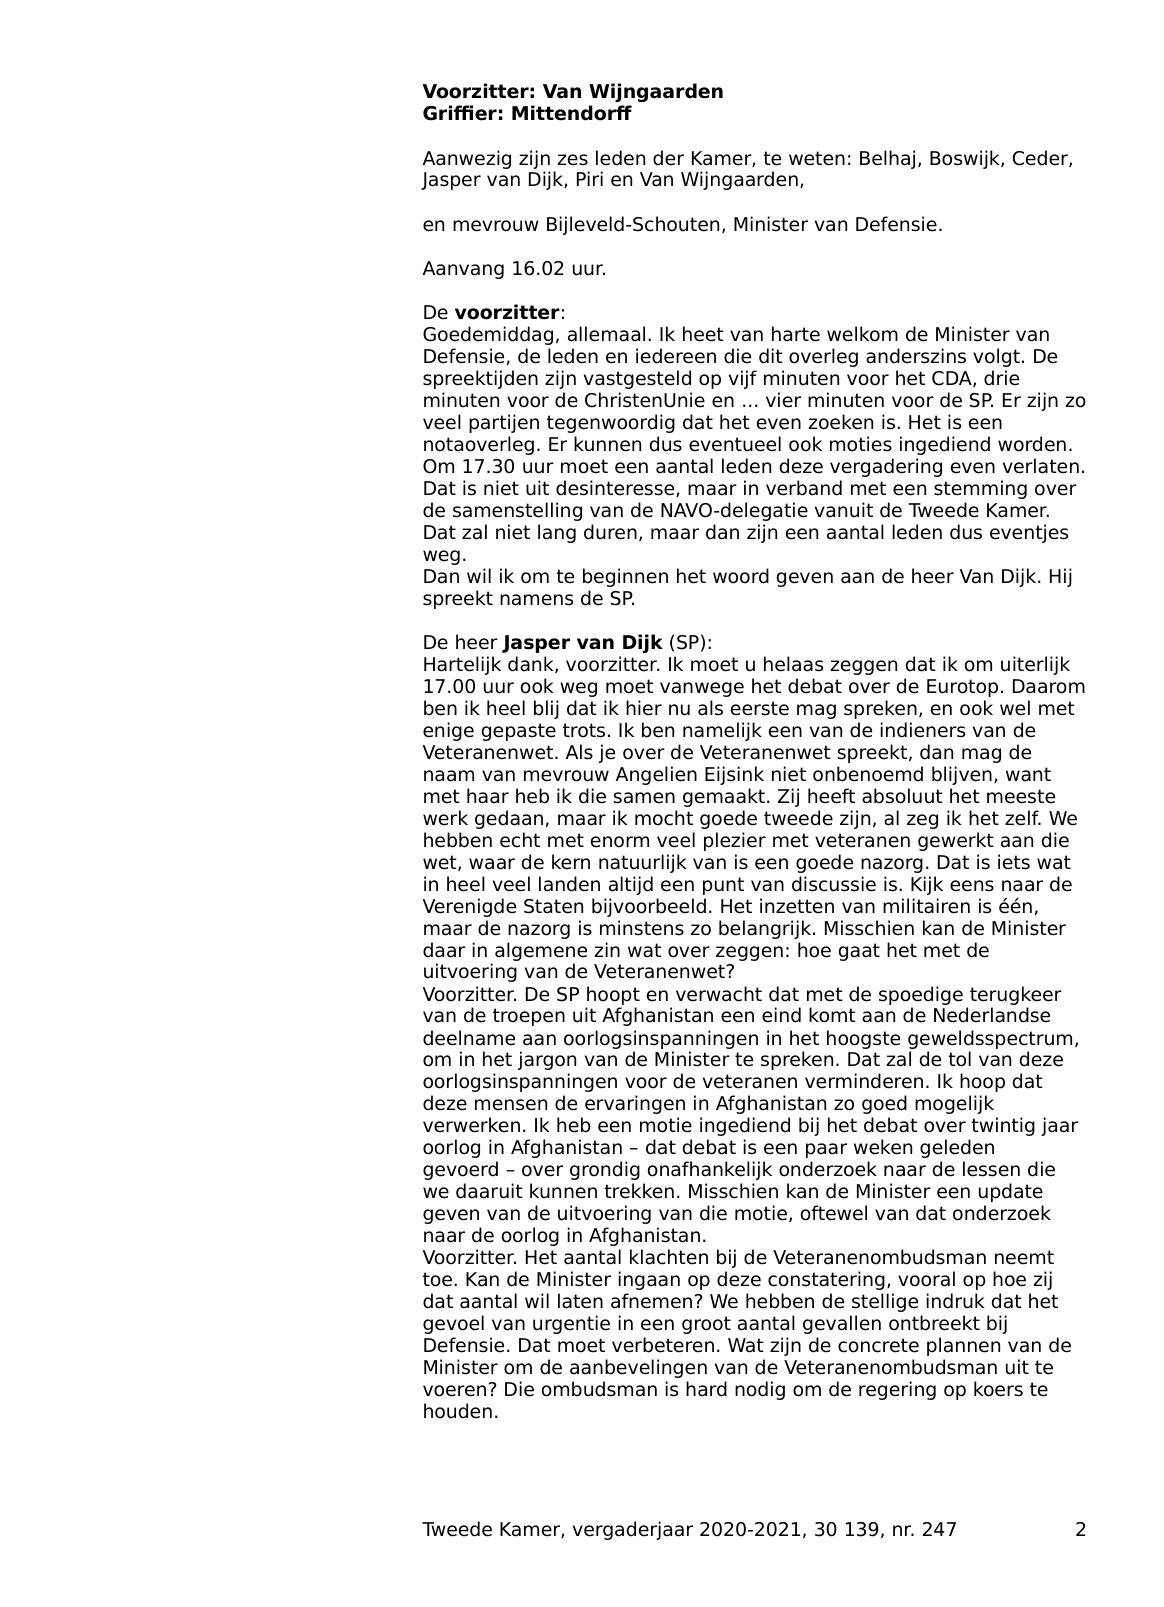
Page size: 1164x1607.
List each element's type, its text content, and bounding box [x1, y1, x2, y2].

text Voorzitter. De SP hoopt en verwacht dat met de spoedige terugkeer van de troepen uit Afghanistan een eind komt aan de Nederlandse deelname aan oorlogsinspanningen in het hoogste geweldsspectrum, om in het jargon van de Minister te spreken. Dat zal de tol van deze oorlogsinspanningen voor de veteranen verminderen. Ik hoop dat deze mensen de ervaringen in Afghanistan zo goed mogelijk verwerken. Ik heb een motie ingediend bij het debat over twintig jaar oorlog in Afghanistan – dat debat is een paar weken geleden gevoerd – over grondig onafhankelijk onderzoek naar de lessen die we daaruit kunnen trekken. Misschien kan de Minister een update geven van de uitvoering van die motie, oftewel van dat onderzoek naar de oorlog in Afghanistan. [422, 983, 1087, 1247]
text Griffier: Mittendorff [422, 103, 1087, 125]
text Aanwezig zijn zes leden der Kamer, te weten: Belhaj, Boswijk, Ceder, Jasper van Dijk, Piri en Van Wijngaarden, [422, 147, 1087, 191]
text Hartelijk dank, voorzitter. Ik moet u helaas zeggen dat ik om uiterlijk 17.00 uur ook weg moet vanwege het debat over de Eurotop. Daarom ben ik heel blij dat ik hier nu als eerste mag spreken, en ook wel met enige gepaste trots. Ik ben namelijk een van de indieners van de Veteranenwet. Als je over de Veteranenwet spreekt, dan mag de naam van mevrouw Angelien Eijsink niet onbenoemd blijven, want met haar heb ik die samen gemaakt. Zij heeft absoluut het meeste werk gedaan, maar ik mocht goede tweede zijn, al zeg ik het zelf. We hebben echt met enorm veel plezier met veteranen gewerkt aan die wet, waar de kern natuurlijk van is een goede nazorg. Dat is iets wat in heel veel landen altijd een punt van discussie is. Kijk eens naar de Verenigde Staten bijvoorbeeld. Het inzetten van militairen is één, maar de nazorg is minstens zo belangrijk. Misschien kan de Minister daar in algemene zin wat over zeggen: hoe gaat het met de uitvoering van de Veteranenwet? [422, 654, 1087, 983]
text en mevrouw Bijleveld-Schouten, Minister van Defensie. [422, 213, 1087, 236]
text Voorzitter. Het aantal klachten bij de Veteranenombudsman neemt toe. Kan de Minister ingaan op deze constatering, vooral op hoe zij dat aantal wil laten afnemen? We hebben de stellige indruk dat het gevoel van urgentie in een groot aantal gevallen ontbreekt bij Defensie. Dat moet verbeteren. Wat zijn de concrete plannen van de Minister om de aanbevelingen van de Veteranenombudsman uit te voeren? Die ombudsman is hard nodig om de regering op koers te houden. [422, 1247, 1087, 1423]
text De voorzitter: [422, 302, 1087, 324]
text De heer Jasper van Dijk (SP): [422, 632, 1087, 654]
text Voorzitter: Van Wijngaarden [422, 81, 1087, 103]
text Goedemiddag, allemaal. Ik heet van harte welkom de Minister van Defensie, de leden en iedereen die dit overleg anderszins volgt. De spreektijden zijn vastgesteld op vijf minuten voor het CDA, drie minuten voor de ChristenUnie en ... vier minuten voor de SP. Er zijn zo veel partijen tegenwoordig dat het even zoeken is. Het is een notaoverleg. Er kunnen dus eventueel ook moties ingediend worden. Om 17.30 uur moet een aantal leden deze vergadering even verlaten. Dat is niet uit desinteresse, maar in verband met een stemming over de samenstelling van de NAVO-delegatie vanuit de Tweede Kamer. Dat zal niet lang duren, maar dan zijn een aantal leden dus eventjes weg. [422, 324, 1087, 566]
text Aanvang 16.02 uur. [422, 258, 1087, 280]
text Dan wil ik om te beginnen het woord geven aan de heer Van Dijk. Hij spreekt namens de SP. [422, 566, 1087, 609]
